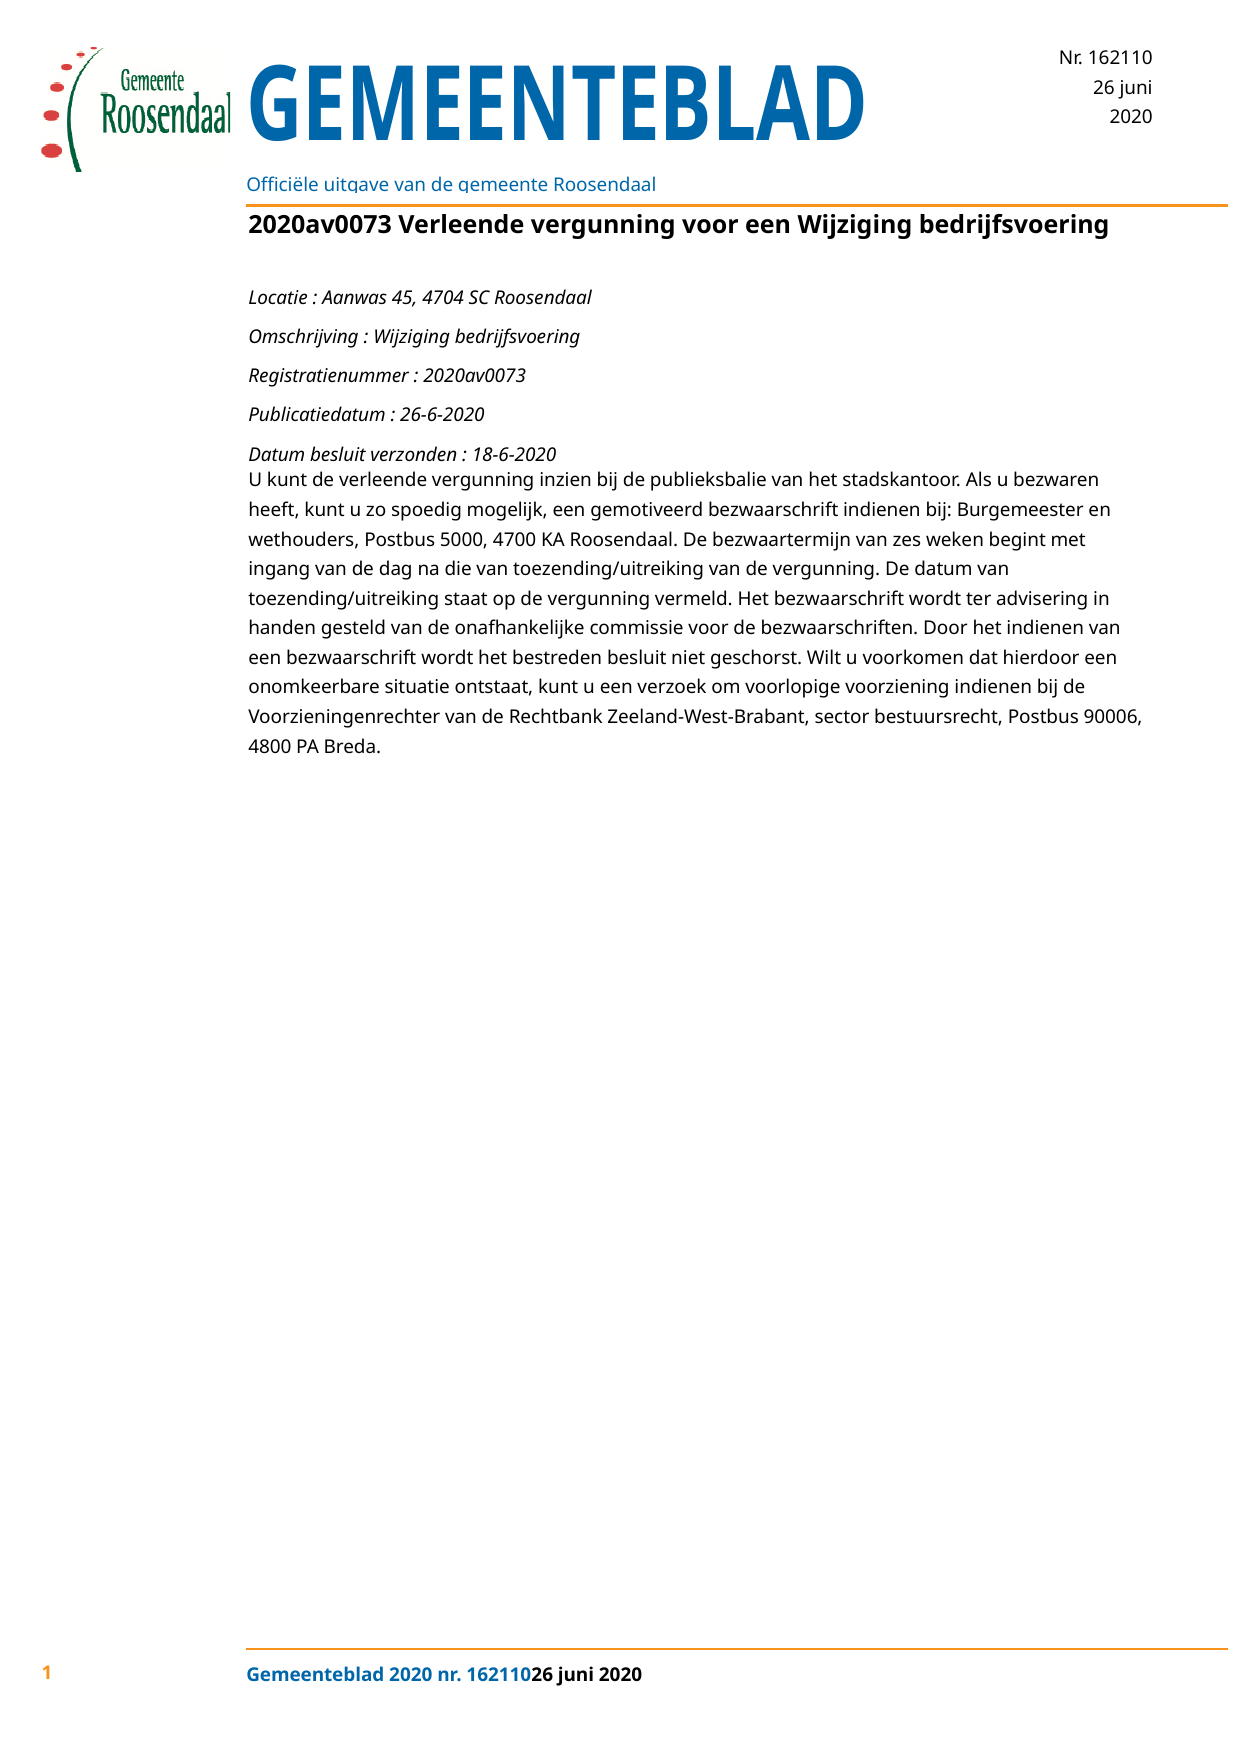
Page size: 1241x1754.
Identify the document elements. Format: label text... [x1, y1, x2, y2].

text U kunt de verleende vergunning inzien bij de publieksbalie van het stadskantoor. Als u bezwaren heeft, kunt u zo spoedig mogelijk, een gemotiveerd bezwaarschrift indienen bij: Burgemeester en wethouders, Postbus 5000, 4700 KA Roosendaal. De bezwaartermijn van zes weken begint met ingang van de dag na die van toezending/uitreiking van de vergunning. De datum van toezending/uitreiking staat op de vergunning vermeld. Het bezwaarschrift wordt ter advisering in handen gesteld van de onafhankelijke commissie voor de bezwaarschriften. Door het indienen van een bezwaarschrift wordt het bestreden besluit niet geschorst. Wilt u voorkomen dat hierdoor een onomkeerbare situatie ontstaat, kunt u een verzoek om voorlopige voorziening indienen bij de Voorzieningenrechter van de Rechtbank Zeeland-West-Brabant, sector bestuursrecht, Postbus 90006, 4800 PA Breda. [248, 467, 1152, 759]
text Locatie : Aanwas 45, 4704 SC Roosendaal [248, 284, 1152, 309]
picture [41, 47, 231, 172]
text Publicatiedatum : 26-6-2020 [248, 402, 1152, 427]
text Omschrijving : Wijziging bedrijfsvoering [248, 323, 1152, 349]
text Datum besluit verzonden : 18-6-2020 [248, 441, 1152, 467]
text Registratienummer : 2020av0073 [248, 362, 1152, 388]
text 2020av0073 Verleende vergunning voor een Wijziging bedrijfsvoering [248, 207, 1152, 241]
